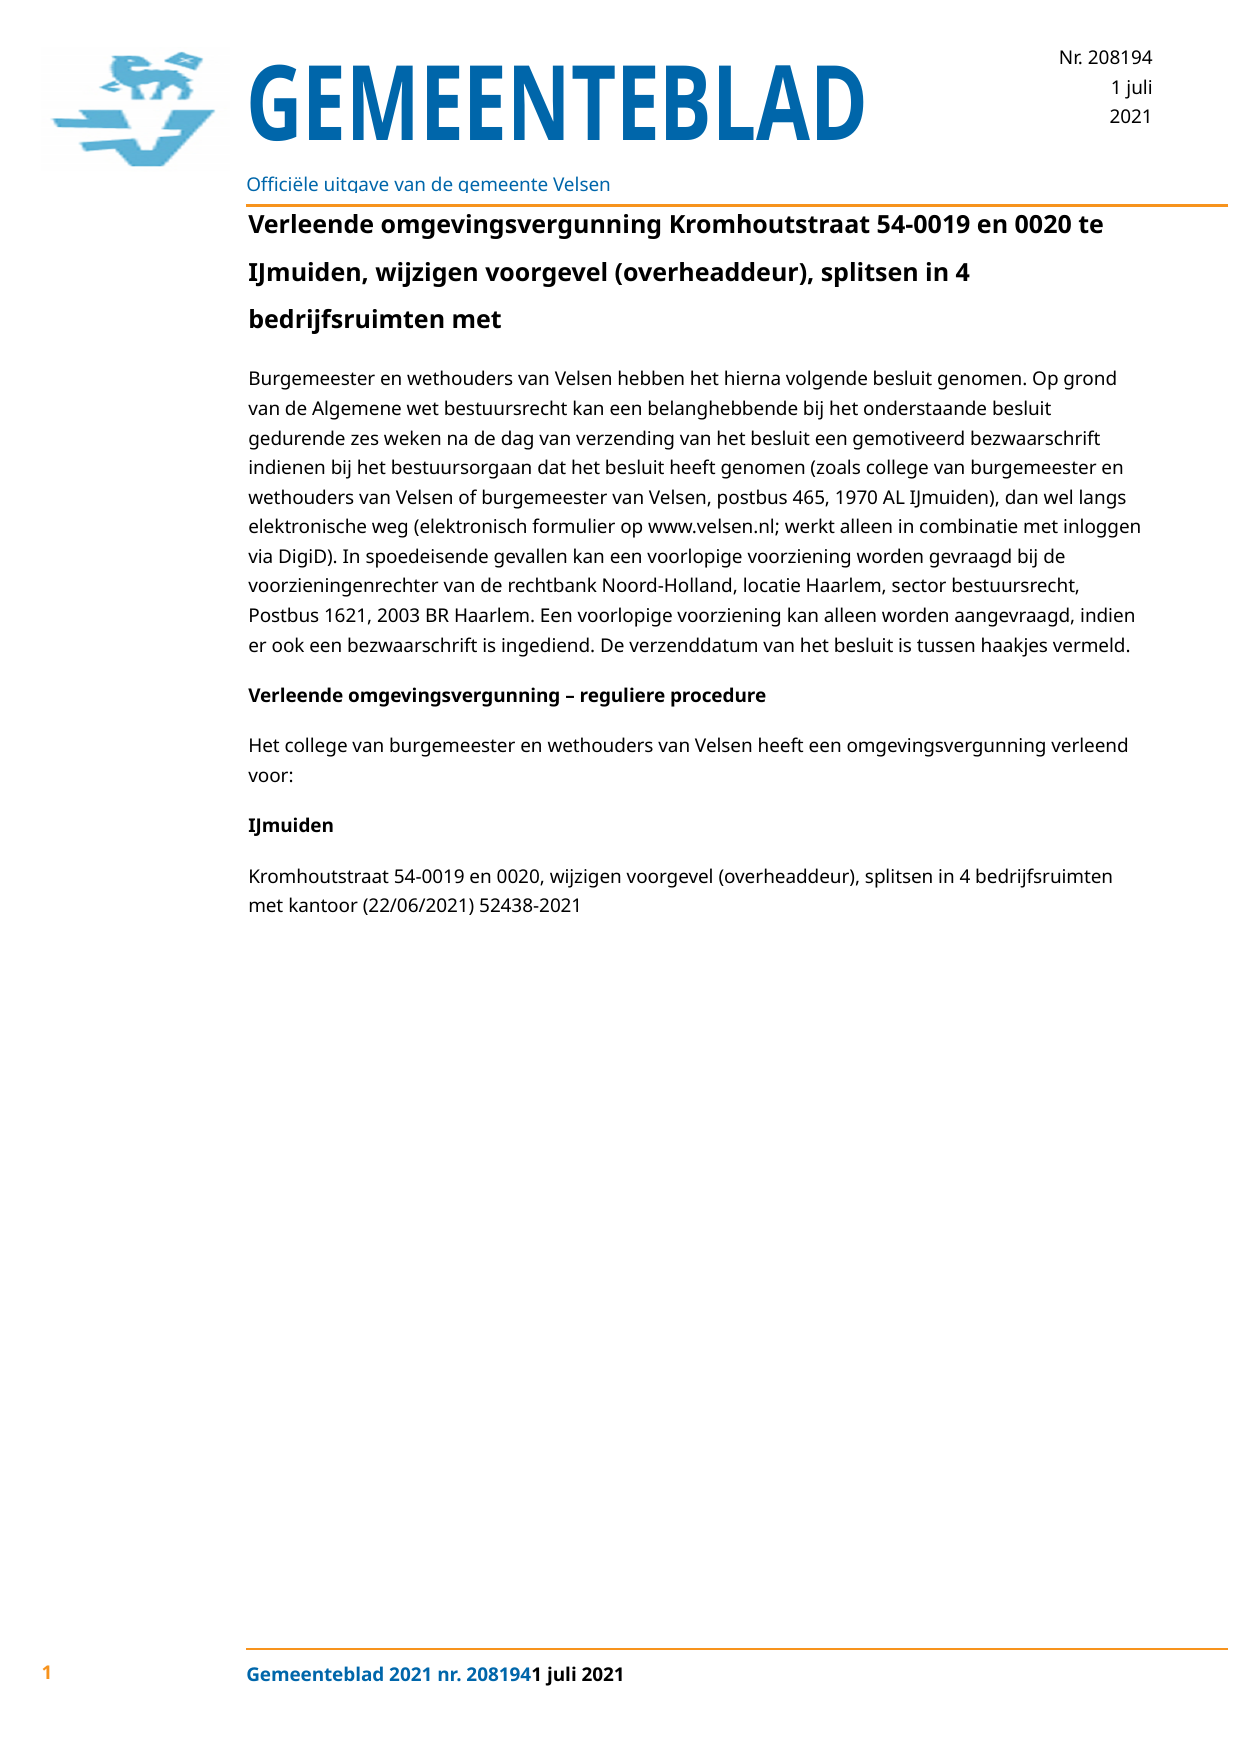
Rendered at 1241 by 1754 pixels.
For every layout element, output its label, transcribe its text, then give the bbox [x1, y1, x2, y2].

text IJmuiden [248, 813, 1152, 838]
text Het college van burgemeester en wethouders van Velsen heeft een omgevingsvergunning verleend voor: [248, 733, 1152, 788]
text Verleende omgevingsvergunning Kromhoutstraat 54-0019 en 0020 te IJmuiden, wijzigen voorgevel (overheaddeur), splitsen in 4 bedrijfsruimten met [248, 207, 1152, 336]
text Burgemeester en wethouders van Velsen hebben het hierna volgende besluit genomen. Op grond van de Algemene wet bestuursrecht kan een belanghebbende bij het onderstaande besluit gedurende zes weken na de dag van verzending van het besluit een gemotiveerd bezwaarschrift indienen bij het bestuursorgaan dat het besluit heeft genomen (zoals college van burgemeester en wethouders van Velsen of burgemeester van Velsen, postbus 465, 1970 AL IJmuiden), dan wel langs elektronische weg (elektronisch formulier op www.velsen.nl; werkt alleen in combinatie met inloggen via DigiD). In spoedeisende gevallen kan een voorlopige voorziening worden gevraagd bij de voorzieningenrechter van de rechtbank Noord-Holland, locatie Haarlem, sector bestuursrecht, Postbus 1621, 2003 BR Haarlem. Een voorlopige voorziening kan alleen worden aangevraagd, indien er ook een bezwaarschrift is ingediend. De verzenddatum van het besluit is tussen haakjes vermeld. [248, 366, 1152, 657]
text Verleende omgevingsvergunning – reguliere procedure [248, 682, 1152, 708]
picture [41, 47, 231, 172]
text Kromhoutstraat 54-0019 en 0020, wijzigen voorgevel (overheaddeur), splitsen in 4 bedrijfsruimten met kantoor (22/06/2021) 52438-2021 [248, 863, 1152, 918]
